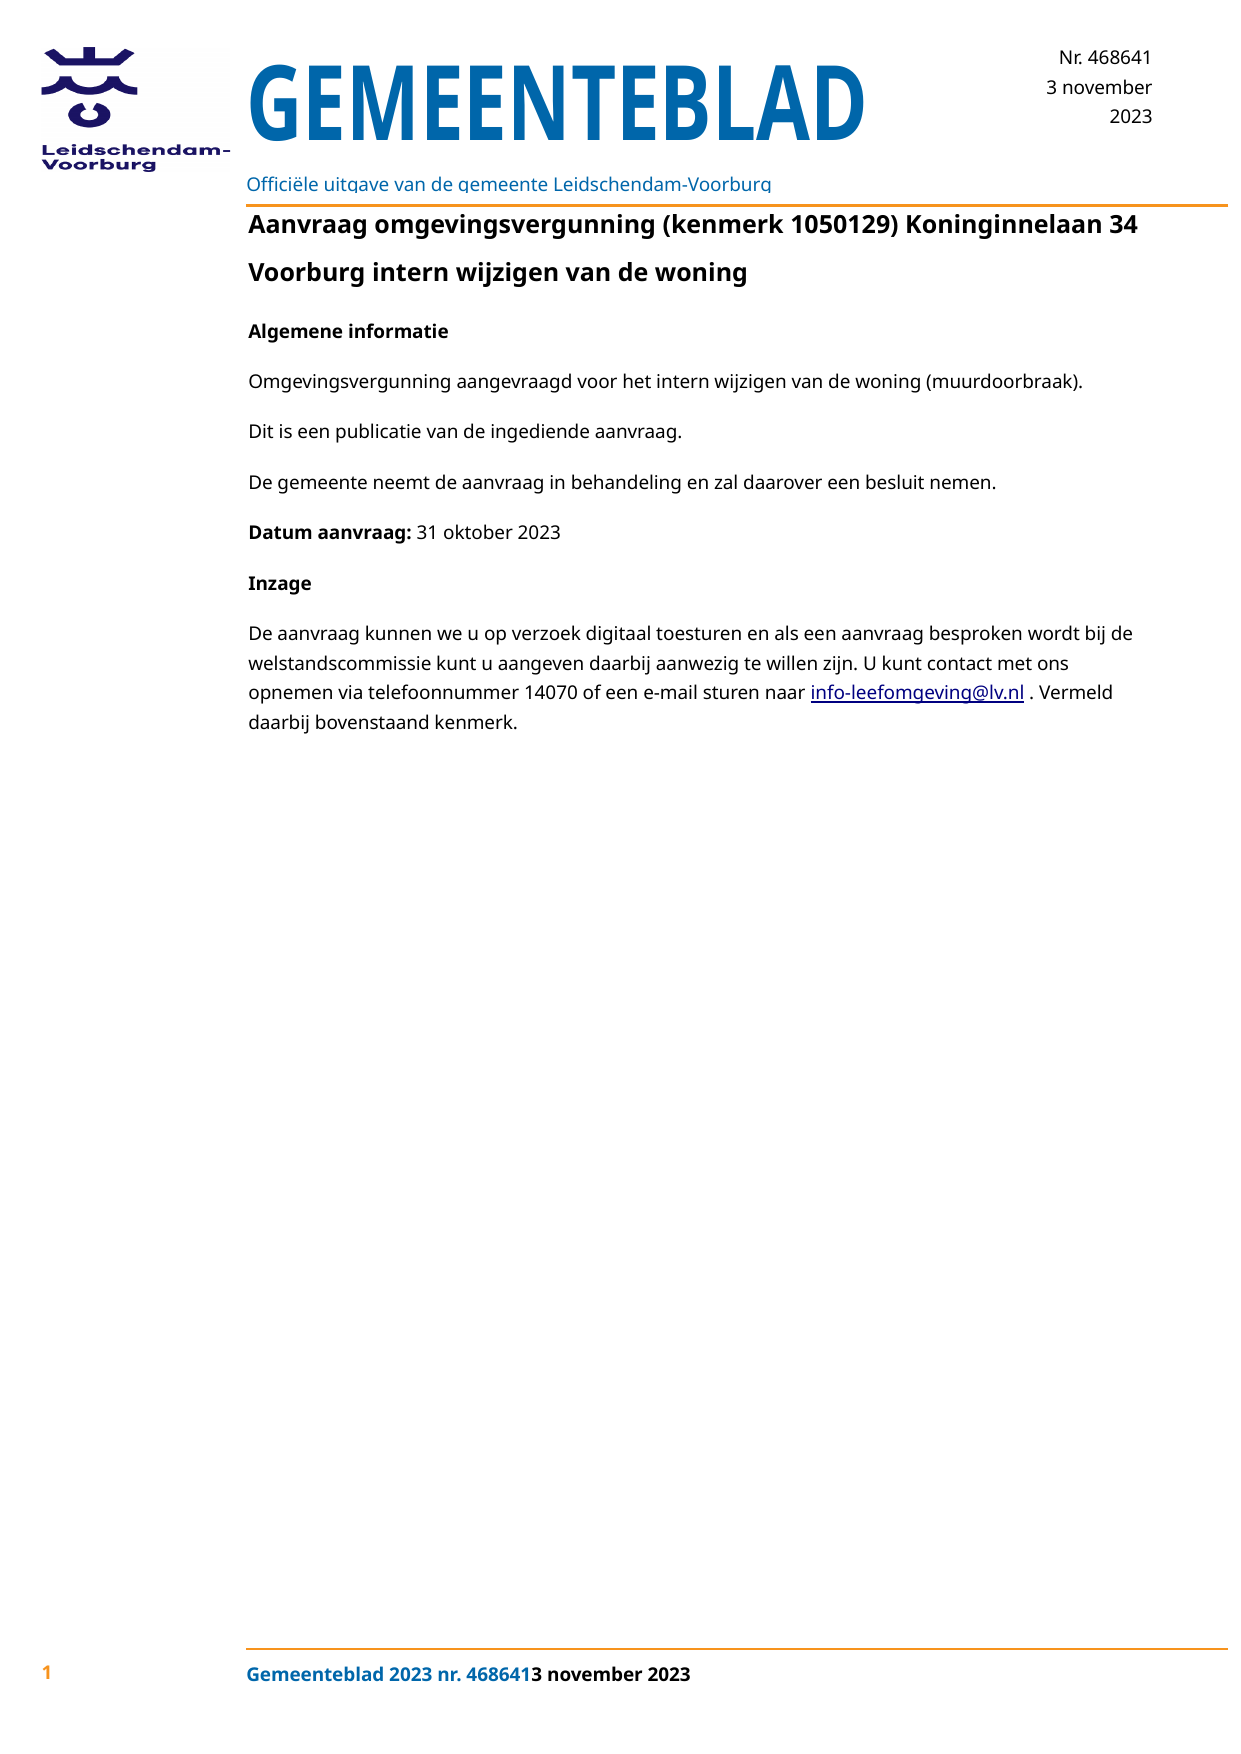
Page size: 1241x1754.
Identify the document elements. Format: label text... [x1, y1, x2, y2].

text Dit is een publicatie van de ingediende aanvraag. [248, 419, 1152, 444]
text Aanvraag omgevingsvergunning (kenmerk 1050129) Koninginnelaan 34 Voorburg intern wijzigen van de woning [248, 207, 1152, 288]
text Algemene informatie [248, 318, 1152, 344]
text Omgevingsvergunning aangevraagd voor het intern wijzigen van de woning (muurdoorbraak). [248, 368, 1152, 394]
text De aanvraag kunnen we u op verzoek digitaal toesturen en als een aanvraag besproken wordt bij de welstandscommissie kunt u aangeven daarbij aanwezig te willen zijn. U kunt contact met ons opnemen via telefoonnummer 14070 of een e-mail sturen naar info-leefomgeving@lv.nl . Vermeld daarbij bovenstaand kenmerk. [248, 620, 1152, 735]
picture [41, 47, 231, 172]
text De gemeente neemt de aanvraag in behandeling en zal daarover een besluit nemen. [248, 469, 1152, 495]
text Datum aanvraag: 31 oktober 2023 [248, 519, 1152, 545]
text Inzage [248, 570, 1152, 596]
